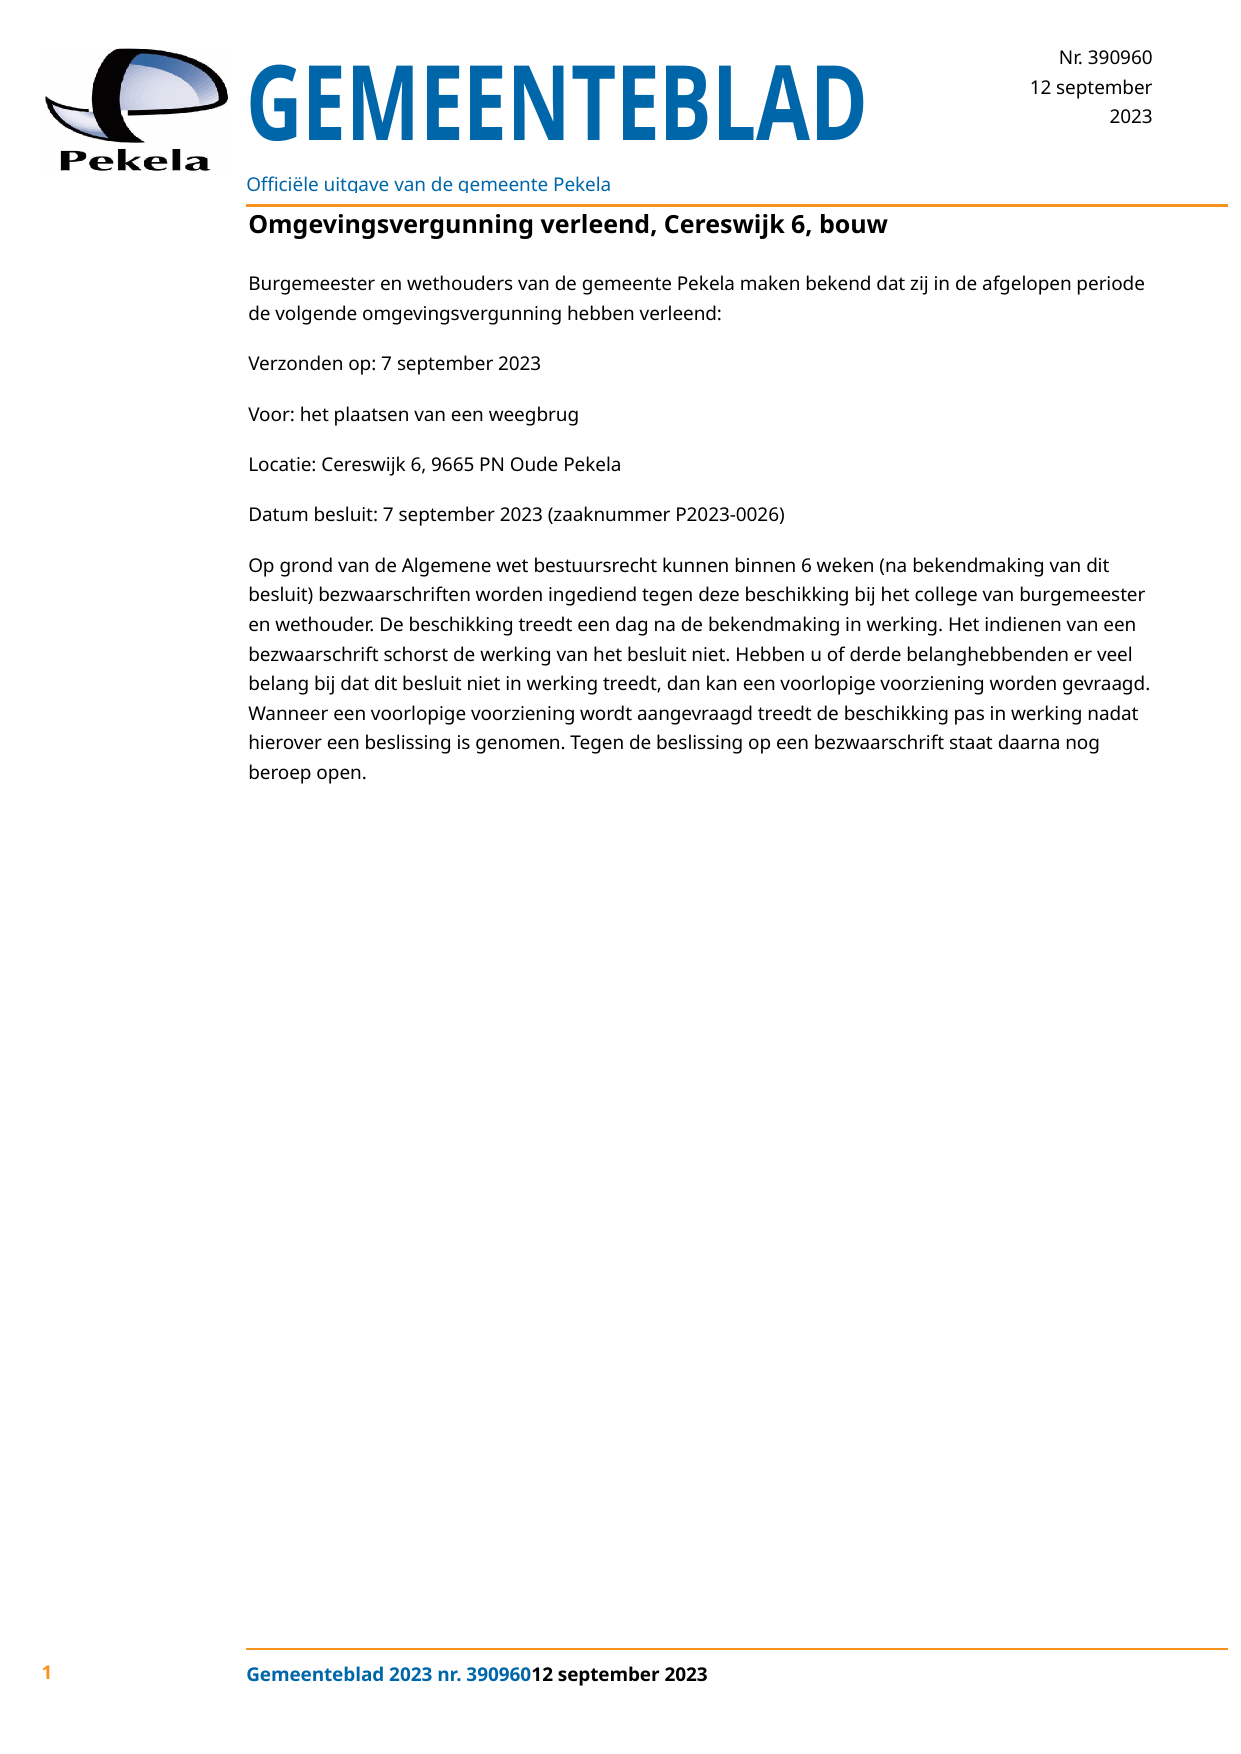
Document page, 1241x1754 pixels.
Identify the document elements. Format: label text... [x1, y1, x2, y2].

text Op grond van de Algemene wet bestuursrecht kunnen binnen 6 weken (na bekendmaking van dit besluit) bezwaarschriften worden ingediend tegen deze beschikking bij het college van burgemeester en wethouder. De beschikking treedt een dag na de bekendmaking in werking. Het indienen van een bezwaarschrift schorst de werking van het besluit niet. Hebben u of derde belanghebbenden er veel belang bij dat dit besluit niet in werking treedt, dan kan een voorlopige voorziening worden gevraagd. Wanneer een voorlopige voorziening wordt aangevraagd treedt de beschikking pas in werking nadat hierover een beslissing is genomen. Tegen de beslissing op een bezwaarschrift staat daarna nog beroep open. [248, 552, 1152, 785]
text Burgemeester en wethouders van de gemeente Pekela maken bekend dat zij in de afgelopen periode de volgende omgevingsvergunning hebben verleend: [248, 270, 1152, 326]
text Omgevingsvergunning verleend, Cereswijk 6, bouw [248, 207, 1152, 241]
text Datum besluit: 7 september 2023 (zaaknummer P2023-0026) [248, 502, 1152, 527]
text Locatie: Cereswijk 6, 9665 PN Oude Pekela [248, 451, 1152, 477]
picture [41, 47, 231, 172]
text Voor: het plaatsen van een weegbrug [248, 401, 1152, 426]
text Verzonden op: 7 september 2023 [248, 350, 1152, 376]
